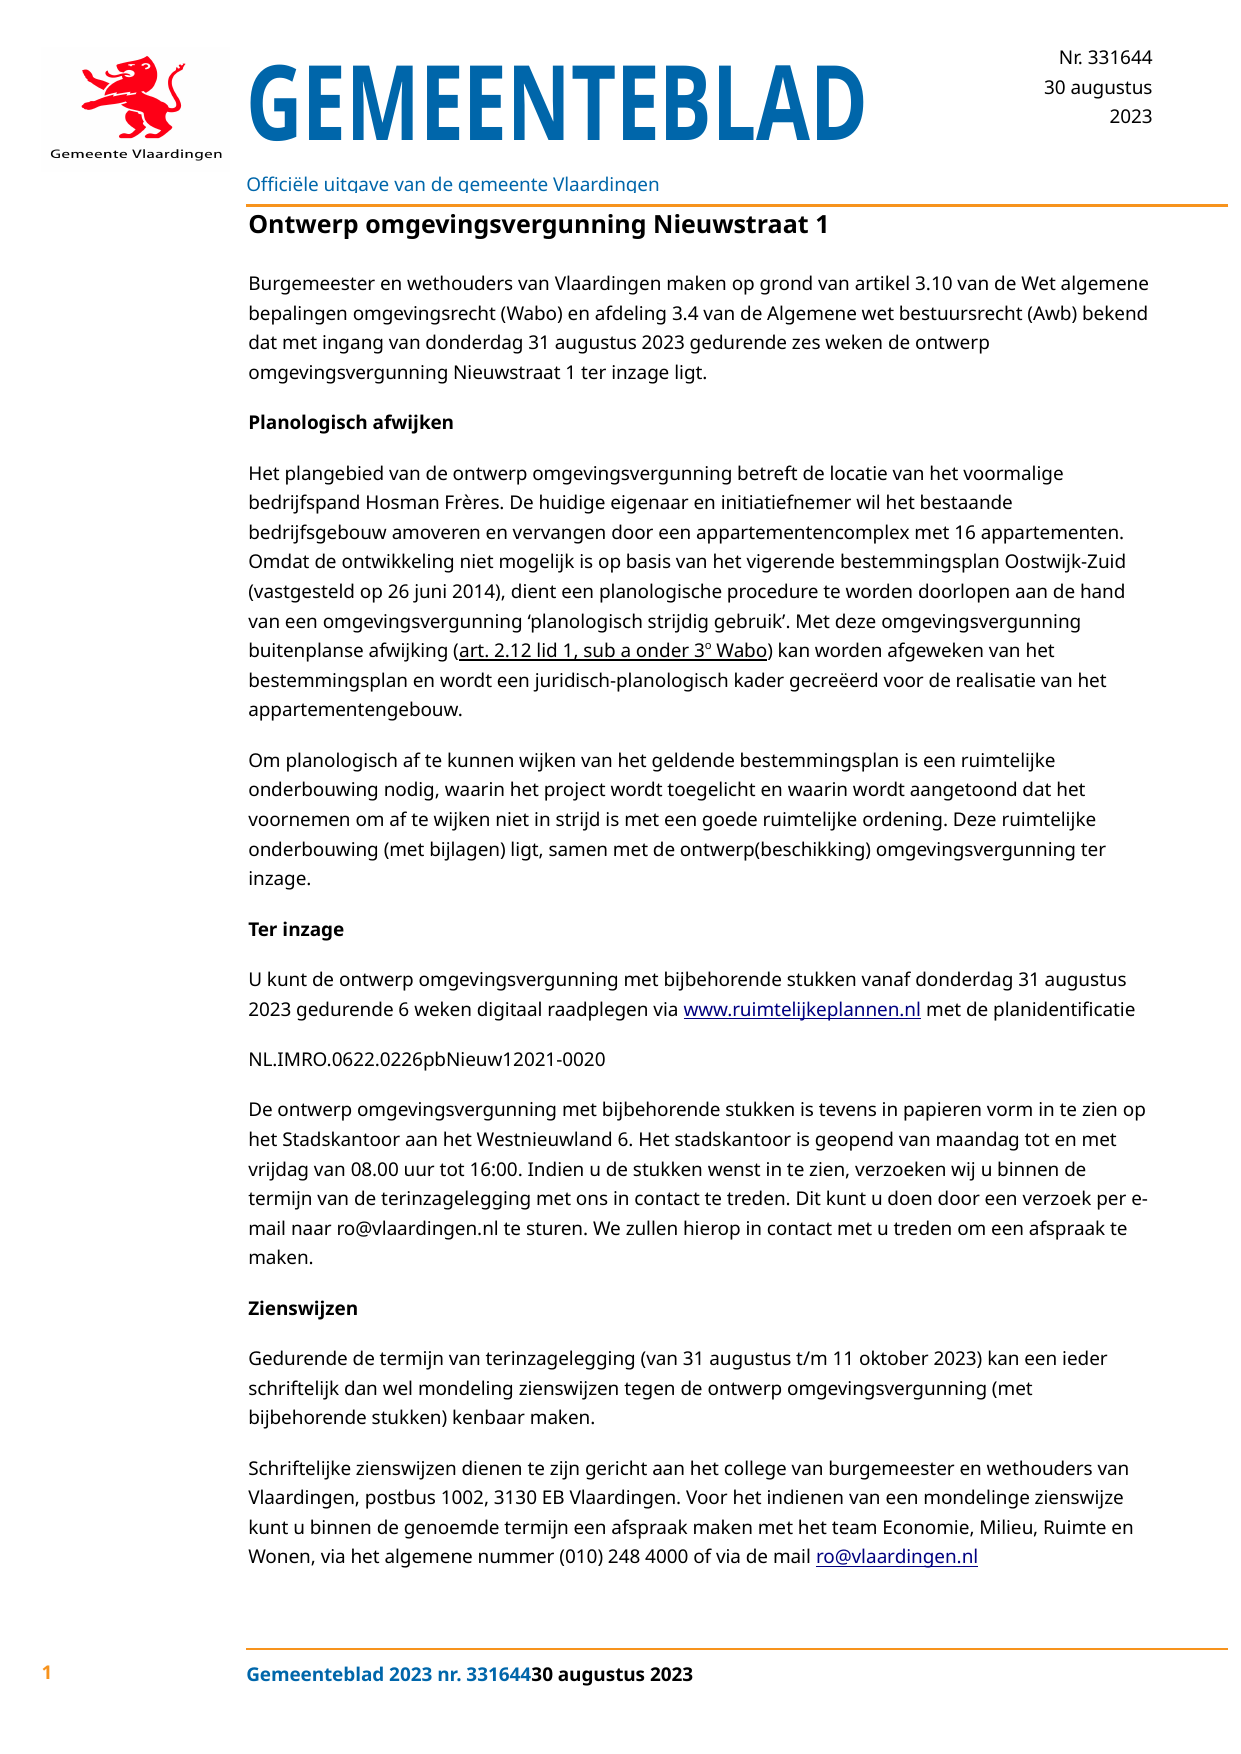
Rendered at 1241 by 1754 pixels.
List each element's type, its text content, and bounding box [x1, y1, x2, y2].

text Het plangebied van de ontwerp omgevingsvergunning betreft de locatie van het voormalige bedrijfspand Hosman Frères. De huidige eigenaar en initiatiefnemer wil het bestaande bedrijfsgebouw amoveren en vervangen door een appartementencomplex met 16 appartementen. Omdat de ontwikkeling niet mogelijk is op basis van het vigerende bestemmingsplan Oostwijk-Zuid (vastgesteld op 26 juni 2014), dient een planologische procedure te worden doorlopen aan de hand van een omgevingsvergunning ‘planologisch strijdig gebruik’. Met deze omgevingsvergunning buitenplanse afwijking (art. 2.12 lid 1, sub a onder 3o Wabo) kan worden afgeweken van het bestemmingsplan en wordt een juridisch-planologisch kader gecreëerd voor de realisatie van het appartementengebouw. [248, 460, 1152, 722]
text Schriftelijke zienswijzen dienen te zijn gericht aan het college van burgemeester en wethouders van Vlaardingen, postbus 1002, 3130 EB Vlaardingen. Voor het indienen van een mondelinge zienswijze kunt u binnen de genoemde termijn een afspraak maken met het team Economie, Milieu, Ruimte en Wonen, via het algemene nummer (010) 248 4000 of via de mail ro@vlaardingen.nl [248, 1455, 1152, 1569]
text Ontwerp omgevingsvergunning Nieuwstraat 1 [248, 207, 1152, 241]
text Ter inzage [248, 916, 1152, 941]
text Zienswijzen [248, 1295, 1152, 1321]
text Planologisch afwijken [248, 409, 1152, 435]
picture [41, 47, 231, 172]
text De ontwerp omgevingsvergunning met bijbehorende stukken is tevens in papieren vorm in te zien op het Stadskantoor aan het Westnieuwland 6. Het stadskantoor is geopend van maandag tot en met vrijdag van 08.00 uur tot 16:00. Indien u de stukken wenst in te zien, verzoeken wij u binnen de termijn van de terinzagelegging met ons in contact te treden. Dit kunt u doen door een verzoek per e-mail naar ro@vlaardingen.nl te sturen. We zullen hierop in contact met u treden om een afspraak te maken. [248, 1097, 1152, 1270]
text NL.IMRO.0622.0226pbNieuw12021-0020 [248, 1046, 1152, 1072]
text Burgemeester en wethouders van Vlaardingen maken op grond van artikel 3.10 van de Wet algemene bepalingen omgevingsrecht (Wabo) en afdeling 3.4 van de Algemene wet bestuursrecht (Awb) bekend dat met ingang van donderdag 31 augustus 2023 gedurende zes weken de ontwerp omgevingsvergunning Nieuwstraat 1 ter inzage ligt. [248, 270, 1152, 385]
text Gedurende de termijn van terinzagelegging (van 31 augustus t/m 11 oktober 2023) kan een ieder schriftelijk dan wel mondeling zienswijzen tegen de ontwerp omgevingsvergunning (met bijbehorende stukken) kenbaar maken. [248, 1345, 1152, 1430]
text Om planologisch af te kunnen wijken van het geldende bestemmingsplan is een ruimtelijke onderbouwing nodig, waarin het project wordt toegelicht en waarin wordt aangetoond dat het voornemen om af te wijken niet in strijd is met een goede ruimtelijke ordening. Deze ruimtelijke onderbouwing (met bijlagen) ligt, samen met de ontwerp(beschikking) omgevingsvergunning ter inzage. [248, 747, 1152, 891]
text U kunt de ontwerp omgevingsvergunning met bijbehorende stukken vanaf donderdag 31 augustus 2023 gedurende 6 weken digitaal raadplegen via www.ruimtelijkeplannen.nl met de planidentificatie [248, 966, 1152, 1021]
